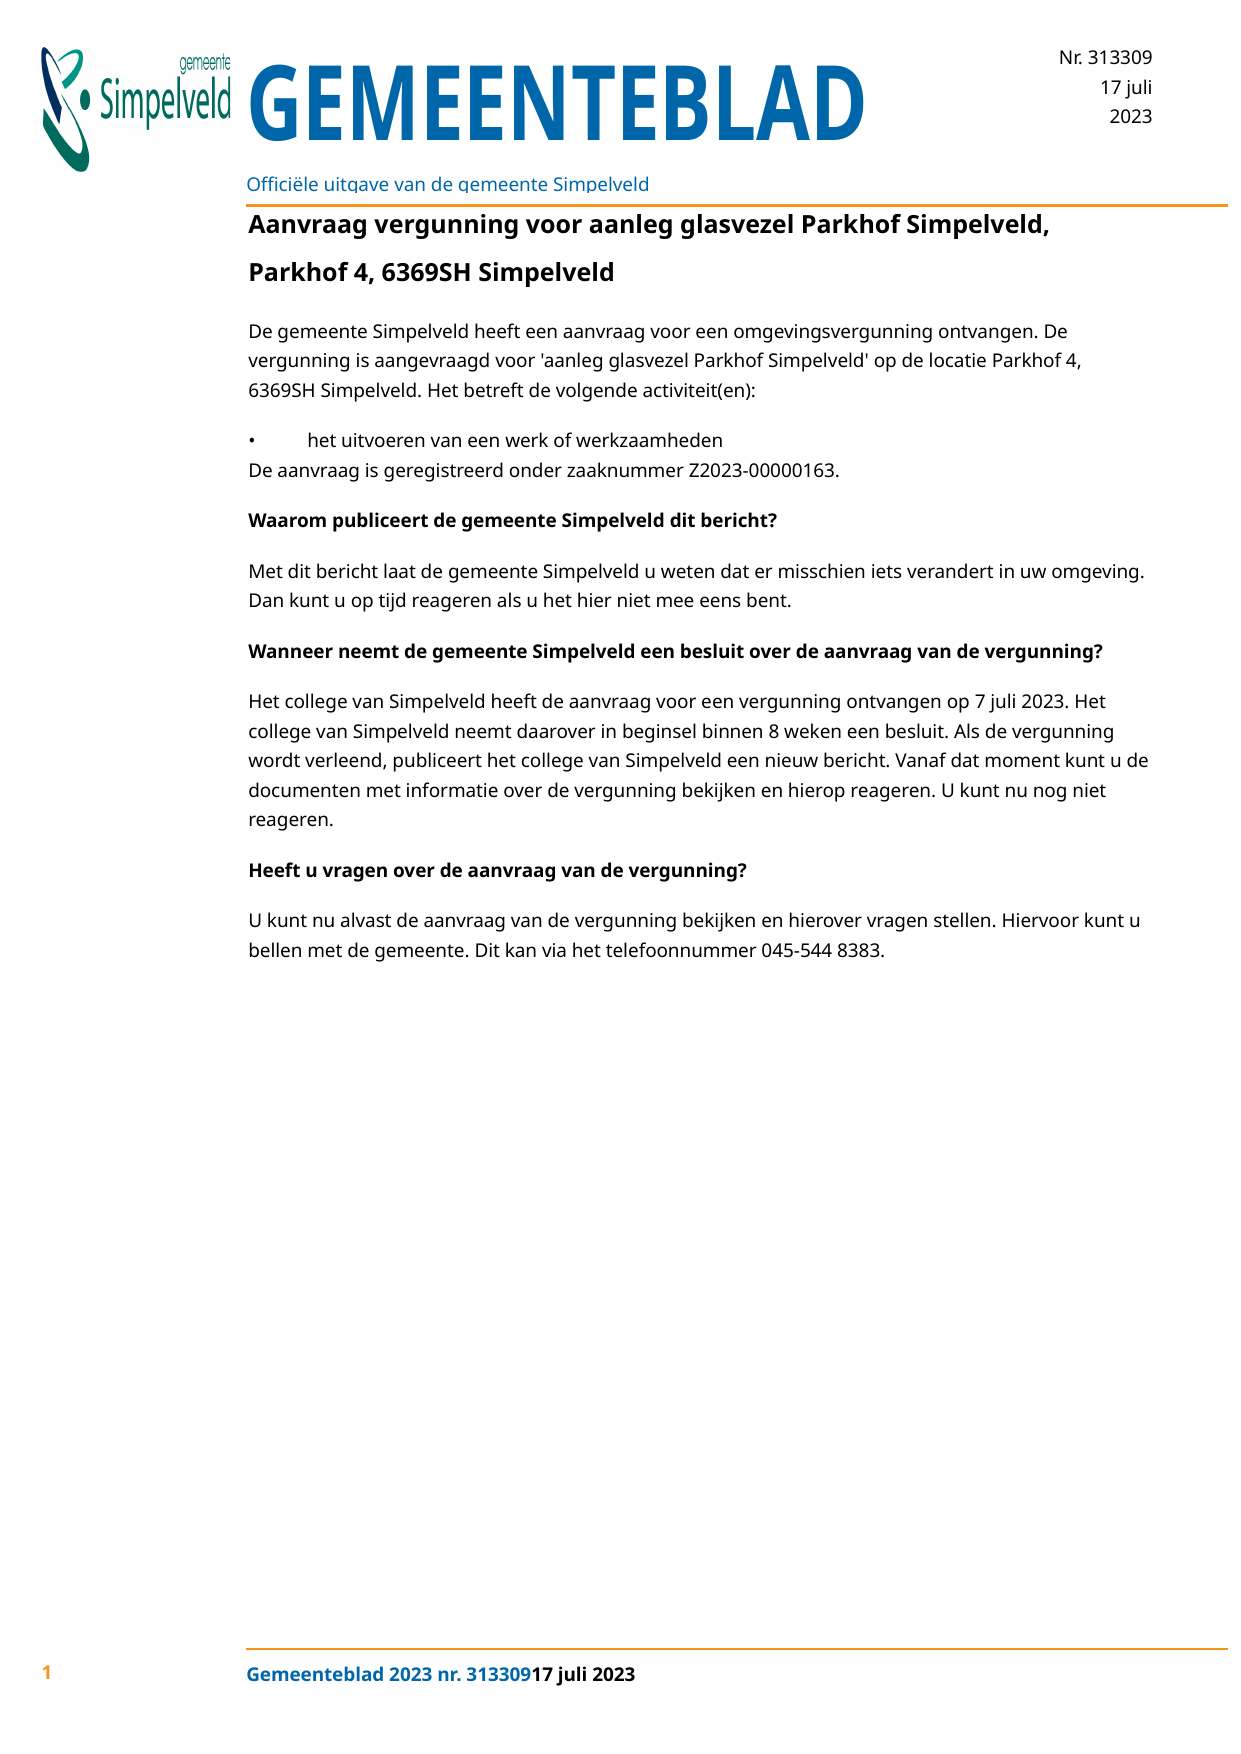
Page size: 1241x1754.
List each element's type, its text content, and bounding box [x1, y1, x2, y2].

text Waarom publiceert de gemeente Simpelveld dit bericht? [248, 507, 1152, 533]
picture [41, 47, 231, 172]
text De aanvraag is geregistreerd onder zaaknummer Z2023-00000163. [248, 457, 1152, 483]
text Aanvraag vergunning voor aanleg glasvezel Parkhof Simpelveld, Parkhof 4, 6369SH Simpelveld [248, 207, 1152, 288]
text Het college van Simpelveld heeft de aanvraag voor een vergunning ontvangen op 7 juli 2023. Het college van Simpelveld neemt daarover in beginsel binnen 8 weken een besluit. Als de vergunning wordt verleend, publiceert het college van Simpelveld een nieuw bericht. Vanaf dat moment kunt u de documenten met informatie over de vergunning bekijken en hierop reageren. U kunt nu nog niet reageren. [248, 688, 1152, 832]
list het uitvoeren van een werk of werkzaamheden [248, 427, 1152, 453]
text De gemeente Simpelveld heeft een aanvraag voor een omgevingsvergunning ontvangen. De vergunning is aangevraagd voor 'aanleg glasvezel Parkhof Simpelveld' op de locatie Parkhof 4, 6369SH Simpelveld. Het betreft de volgende activiteit(en): [248, 318, 1152, 403]
text Wanneer neemt de gemeente Simpelveld een besluit over de aanvraag van de vergunning? [248, 638, 1152, 664]
text Heeft u vragen over de aanvraag van de vergunning? [248, 857, 1152, 883]
text U kunt nu alvast de aanvraag van de vergunning bekijken en hierover vragen stellen. Hiervoor kunt u bellen met de gemeente. Dit kan via het telefoonnummer 045-544 8383. [248, 907, 1152, 963]
text Met dit bericht laat de gemeente Simpelveld u weten dat er misschien iets verandert in uw omgeving. Dan kunt u op tijd reageren als u het hier niet mee eens bent. [248, 558, 1152, 613]
